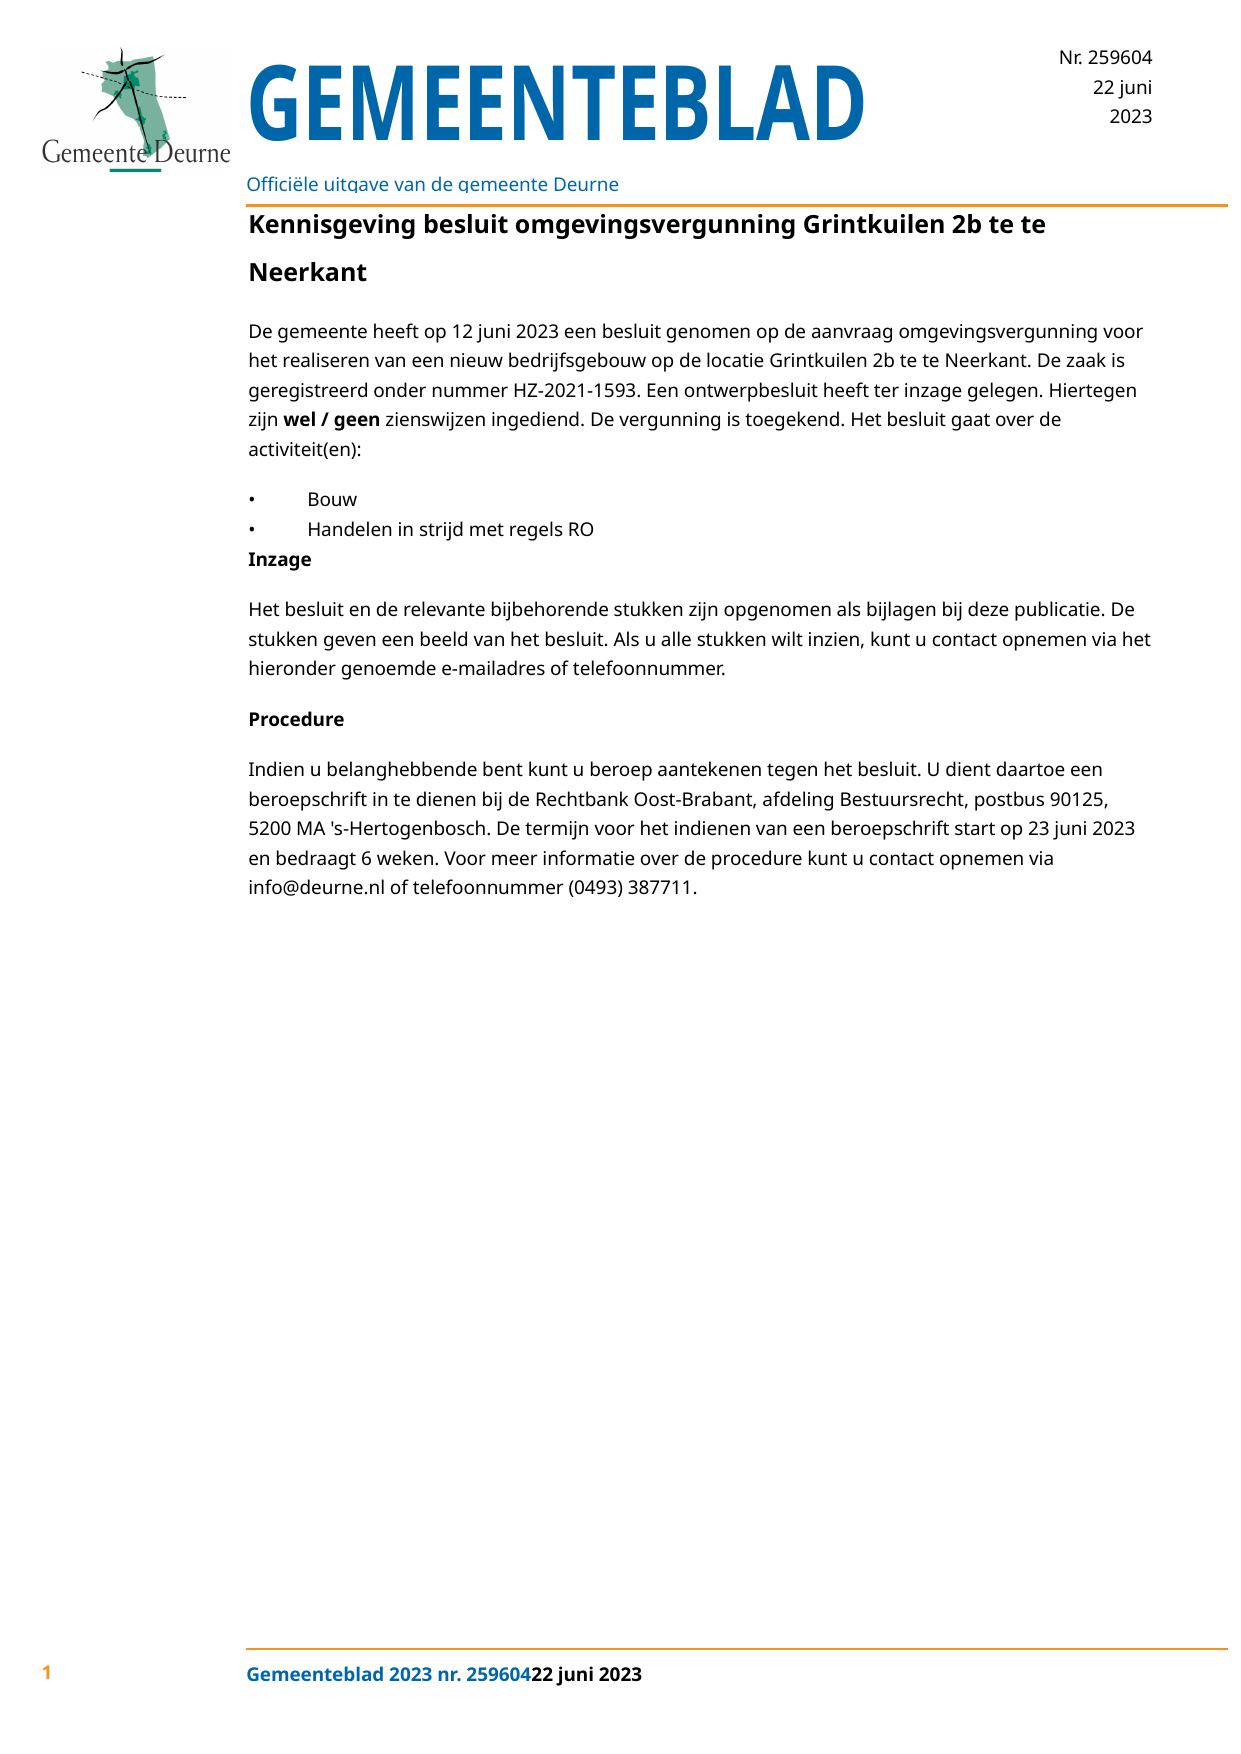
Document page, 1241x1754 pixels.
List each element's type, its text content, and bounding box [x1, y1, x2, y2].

picture [41, 47, 231, 172]
text Inzage [248, 546, 1152, 572]
list Handelen in strijd met regels RO [248, 516, 1152, 542]
text De gemeente heeft op 12 juni 2023 een besluit genomen op de aanvraag omgevingsvergunning voor het realiseren van een nieuw bedrijfsgebouw op de locatie Grintkuilen 2b te te Neerkant. De zaak is geregistreerd onder nummer HZ-2021-1593. Een ontwerpbesluit heeft ter inzage gelegen. Hiertegen zijn wel / geen zienswijzen ingediend. De vergunning is toegekend. Het besluit gaat over de activiteit(en): [248, 318, 1152, 462]
list Bouw [248, 487, 1152, 512]
text Procedure [248, 706, 1152, 732]
text Kennisgeving besluit omgevingsvergunning Grintkuilen 2b te te Neerkant [248, 207, 1152, 288]
text Indien u belanghebbende bent kunt u beroep aantekenen tegen het besluit. U dient daartoe een beroepschrift in te dienen bij de Rechtbank Oost-Brabant, afdeling Bestuursrecht, postbus 90125, 5200 MA 's-Hertogenbosch. De termijn voor het indienen van een beroepschrift start op 23 juni 2023 en bedraagt 6 weken. Voor meer informatie over de procedure kunt u contact opnemen via info@deurne.nl of telefoonnummer (0493) 387711. [248, 756, 1152, 900]
text Het besluit en de relevante bijbehorende stukken zijn opgenomen als bijlagen bij deze publicatie. De stukken geven een beeld van het besluit. Als u alle stukken wilt inzien, kunt u contact opnemen via het hieronder genoemde e-mailadres of telefoonnummer. [248, 596, 1152, 681]
